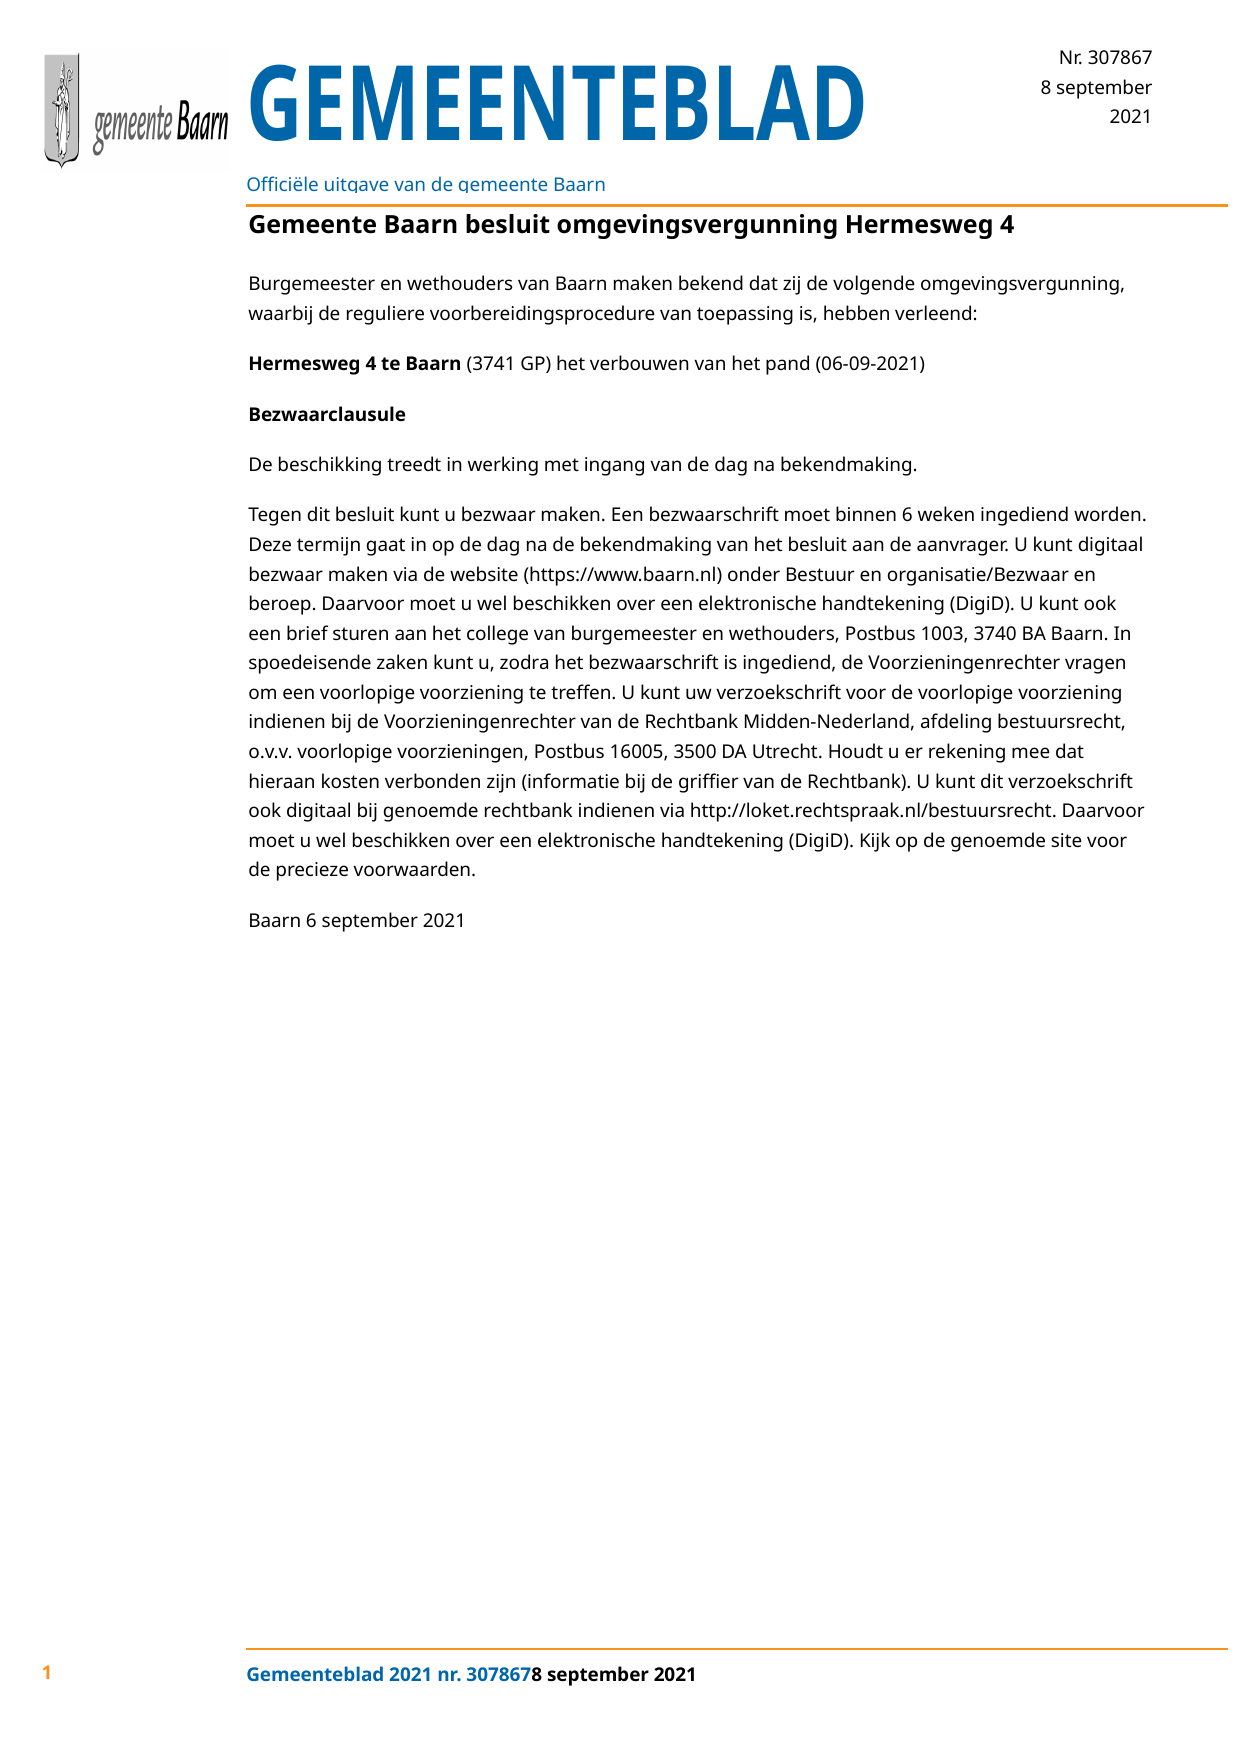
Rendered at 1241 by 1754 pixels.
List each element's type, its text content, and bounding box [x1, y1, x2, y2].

text Tegen dit besluit kunt u bezwaar maken. Een bezwaarschrift moet binnen 6 weken ingediend worden. Deze termijn gaat in op de dag na de bekendmaking van het besluit aan de aanvrager. U kunt digitaal bezwaar maken via de website (https://www.baarn.nl) onder Bestuur en organisatie/Bezwaar en beroep. Daarvoor moet u wel beschikken over een elektronische handtekening (DigiD). U kunt ook een brief sturen aan het college van burgemeester en wethouders, Postbus 1003, 3740 BA Baarn. In spoedeisende zaken kunt u, zodra het bezwaarschrift is ingediend, de Voorzieningenrechter vragen om een voorlopige voorziening te treffen. U kunt uw verzoekschrift voor de voorlopige voorziening indienen bij de Voorzieningenrechter van de Rechtbank Midden-Nederland, afdeling bestuursrecht, o.v.v. voorlopige voorzieningen, Postbus 16005, 3500 DA Utrecht. Houdt u er rekening mee dat hieraan kosten verbonden zijn (informatie bij de griffier van de Rechtbank). U kunt dit verzoekschrift ook digitaal bij genoemde rechtbank indienen via http://loket.rechtspraak.nl/bestuursrecht. Daarvoor moet u wel beschikken over een elektronische handtekening (DigiD). Kijk op de genoemde site voor de precieze voorwaarden. [248, 502, 1152, 882]
text Hermesweg 4 te Baarn (3741 GP) het verbouwen van het pand (06-09-2021) [248, 350, 1152, 376]
text De beschikking treedt in werking met ingang van de dag na bekendmaking. [248, 451, 1152, 477]
text Baarn 6 september 2021 [248, 907, 1152, 933]
text Burgemeester en wethouders van Baarn maken bekend dat zij de volgende omgevingsvergunning, waarbij de reguliere voorbereidingsprocedure van toepassing is, hebben verleend: [248, 270, 1152, 326]
picture [41, 47, 231, 172]
text Gemeente Baarn besluit omgevingsvergunning Hermesweg 4 [248, 207, 1152, 241]
text Bezwaarclausule [248, 401, 1152, 426]
